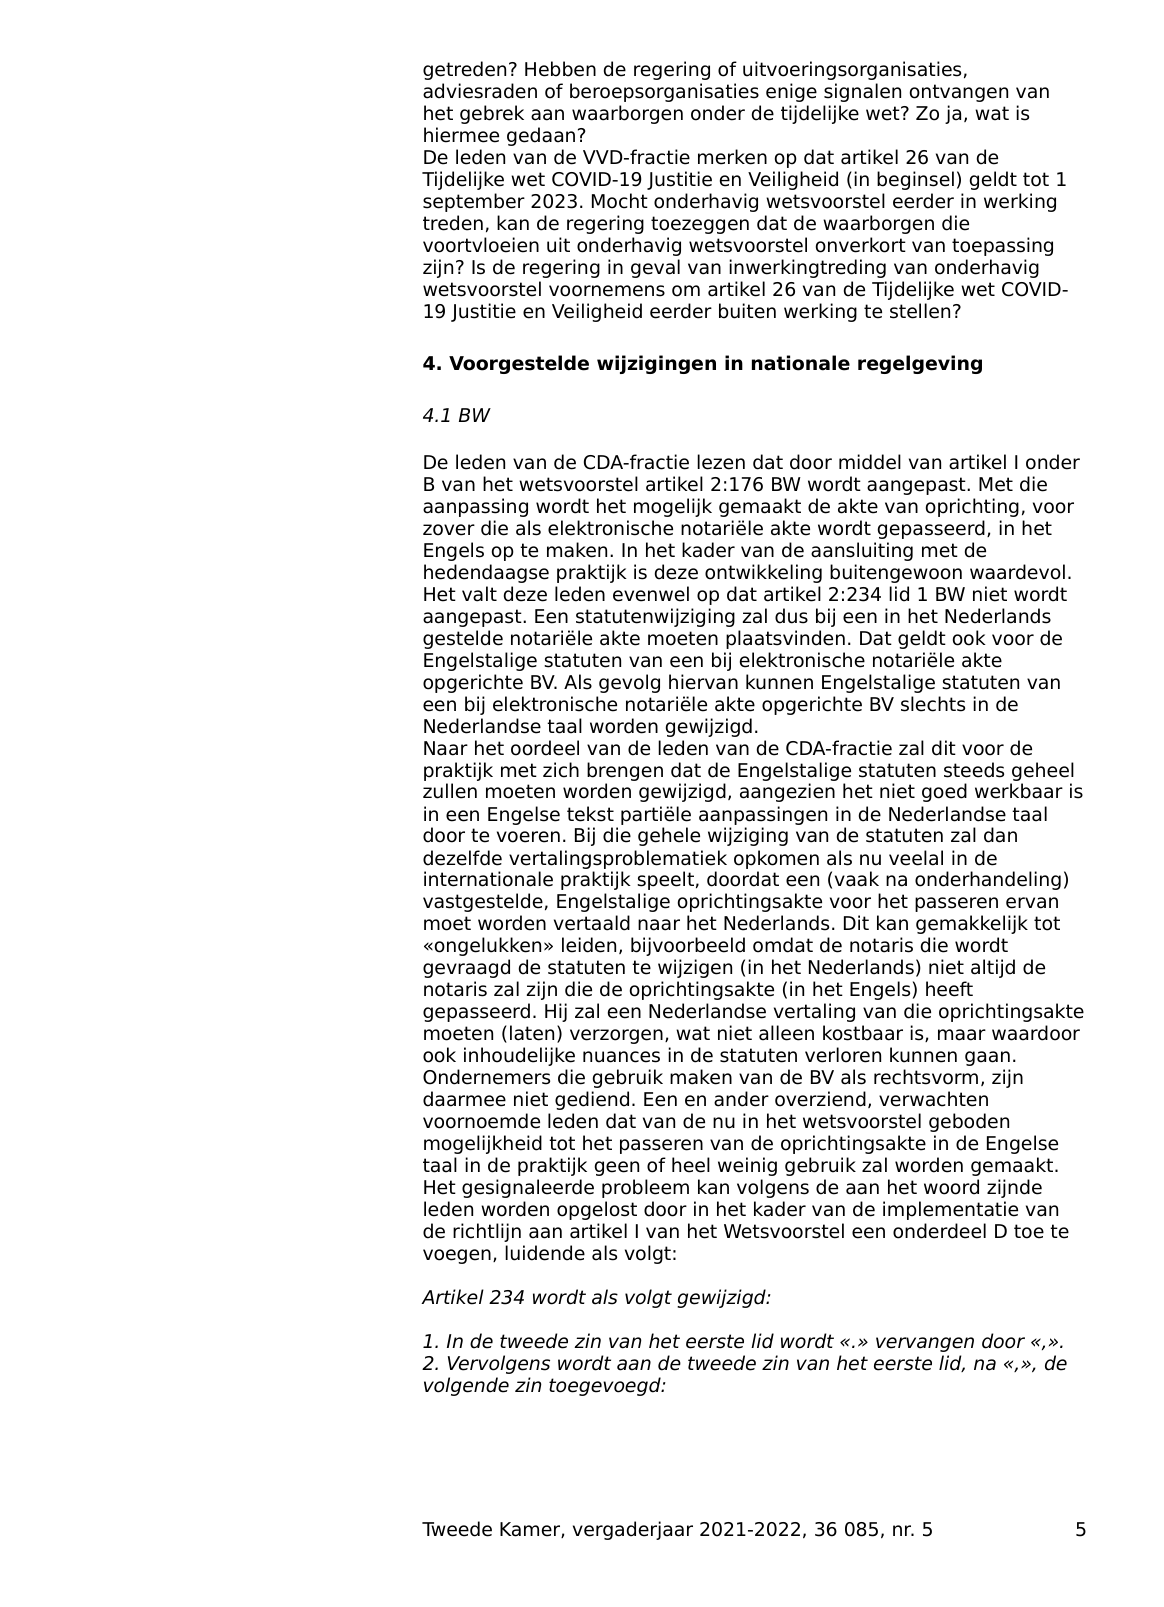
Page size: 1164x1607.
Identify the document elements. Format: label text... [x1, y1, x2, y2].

text 1. In de tweede zin van het eerste lid wordt «.» vervangen door «,». [422, 1331, 1087, 1353]
subtitle 4.1 BW [422, 405, 1087, 427]
text De leden van de VVD-fractie merken op dat artikel 26 van de Tijdelijke wet COVID-19 Justitie en Veiligheid (in beginsel) geldt tot 1 september 2023. Mocht onderhavig wetsvoorstel eerder in werking treden, kan de regering toezeggen dat de waarborgen die voortvloeien uit onderhavig wetsvoorstel onverkort van toepassing zijn? Is de regering in geval van inwerkingtreding van onderhavig wetsvoorstel voornemens om artikel 26 van de Tijdelijke wet COVID-19 Justitie en Veiligheid eerder buiten werking te stellen? [422, 147, 1087, 323]
text Naar het oordeel van de leden van de CDA-fractie zal dit voor de praktijk met zich brengen dat de Engelstalige statuten steeds geheel zullen moeten worden gewijzigd, aangezien het niet goed werkbaar is in een Engelse tekst partiële aanpassingen in de Nederlandse taal door te voeren. Bij die gehele wijziging van de statuten zal dan dezelfde vertalingsproblematiek opkomen als nu veelal in de internationale praktijk speelt, doordat een (vaak na onderhandeling) vastgestelde, Engelstalige oprichtingsakte voor het passeren ervan moet worden vertaald naar het Nederlands. Dit kan gemakkelijk tot «ongelukken» leiden, bijvoorbeeld omdat de notaris die wordt gevraagd de statuten te wijzigen (in het Nederlands) niet altijd de notaris zal zijn die de oprichtingsakte (in het Engels) heeft gepasseerd. Hij zal een Nederlandse vertaling van die oprichtingsakte moeten (laten) verzorgen, wat niet alleen kostbaar is, maar waardoor ook inhoudelijke nuances in de statuten verloren kunnen gaan. Ondernemers die gebruik maken van de BV als rechtsvorm, zijn daarmee niet gediend. Een en ander overziend, verwachten voornoemde leden dat van de nu in het wetsvoorstel geboden mogelijkheid tot het passeren van de oprichtingsakte in de Engelse taal in de praktijk geen of heel weinig gebruik zal worden gemaakt. [422, 737, 1087, 1177]
text Het gesignaleerde probleem kan volgens de aan het woord zijnde leden worden opgelost door in het kader van de implementatie van de richtlijn aan artikel I van het Wetsvoorstel een onderdeel D toe te voegen, luidende als volgt: [422, 1177, 1087, 1265]
text De leden van de CDA-fractie lezen dat door middel van artikel I onder B van het wetsvoorstel artikel 2:176 BW wordt aangepast. Met die aanpassing wordt het mogelijk gemaakt de akte van oprichting, voor zover die als elektronische notariële akte wordt gepasseerd, in het Engels op te maken. In het kader van de aansluiting met de hedendaagse praktijk is deze ontwikkeling buitengewoon waardevol. [422, 452, 1087, 584]
text 2. Vervolgens wordt aan de tweede zin van het eerste lid, na «,», de volgende zin toegevoegd: [422, 1353, 1087, 1397]
text getreden? Hebben de regering of uitvoeringsorganisaties, adviesraden of beroepsorganisaties enige signalen ontvangen van het gebrek aan waarborgen onder de tijdelijke wet? Zo ja, wat is hiermee gedaan? [422, 59, 1087, 147]
subtitle 4. Voorgestelde wijzigingen in nationale regelgeving [422, 353, 1087, 375]
text Het valt deze leden evenwel op dat artikel 2:234 lid 1 BW niet wordt aangepast. Een statutenwijziging zal dus bij een in het Nederlands gestelde notariële akte moeten plaatsvinden. Dat geldt ook voor de Engelstalige statuten van een bij elektronische notariële akte opgerichte BV. Als gevolg hiervan kunnen Engelstalige statuten van een bij elektronische notariële akte opgerichte BV slechts in de Nederlandse taal worden gewijzigd. [422, 584, 1087, 737]
subtitle Artikel 234 wordt als volgt gewijzigd: [422, 1287, 1087, 1309]
